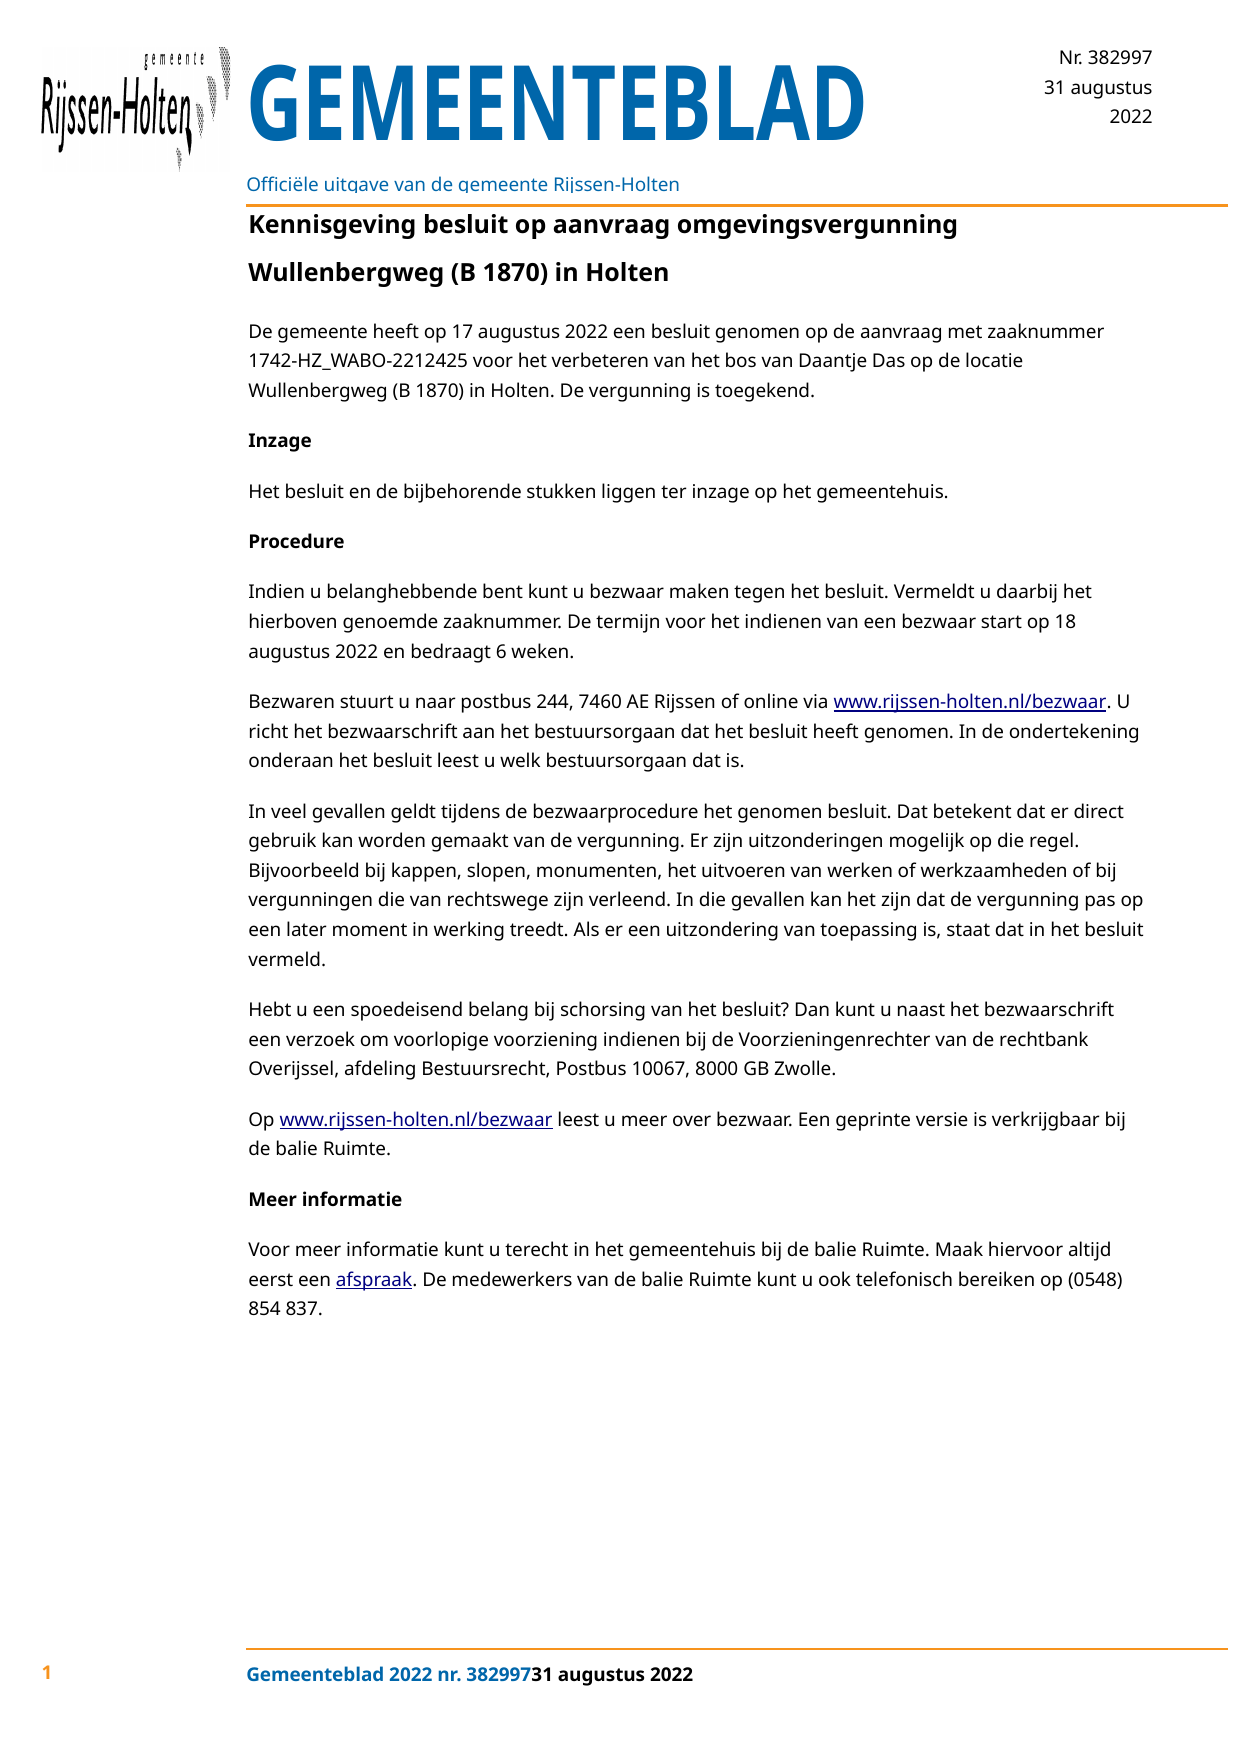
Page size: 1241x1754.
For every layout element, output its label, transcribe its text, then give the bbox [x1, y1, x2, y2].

text Voor meer informatie kunt u terecht in het gemeentehuis bij de balie Ruimte. Maak hiervoor altijd eerst een afspraak. De medewerkers van de balie Ruimte kunt u ook telefonisch bereiken op (0548) 854 837. [248, 1236, 1152, 1321]
text Op www.rijssen-holten.nl/bezwaar leest u meer over bezwaar. Een geprinte versie is verkrijgbaar bij de balie Ruimte. [248, 1106, 1152, 1161]
text Hebt u een spoedeisend belang bij schorsing van het besluit? Dan kunt u naast het bezwaarschrift een verzoek om voorlopige voorziening indienen bij de Voorzieningenrechter van de rechtbank Overijssel, afdeling Bestuursrecht, Postbus 10067, 8000 GB Zwolle. [248, 996, 1152, 1081]
text Kennisgeving besluit op aanvraag omgevingsvergunning Wullenbergweg (B 1870) in Holten [248, 207, 1152, 288]
text Inzage [248, 427, 1152, 453]
text Meer informatie [248, 1186, 1152, 1212]
text Procedure [248, 528, 1152, 554]
text Bezwaren stuurt u naar postbus 244, 7460 AE Rijssen of online via www.rijssen-holten.nl/bezwaar. U richt het bezwaarschrift aan het bestuursorgaan dat het besluit heeft genomen. In de ondertekening onderaan het besluit leest u welk bestuursorgaan dat is. [248, 688, 1152, 773]
text In veel gevallen geldt tijdens de bezwaarprocedure het genomen besluit. Dat betekent dat er direct gebruik kan worden gemaakt van de vergunning. Er zijn uitzonderingen mogelijk op die regel. Bijvoorbeeld bij kappen, slopen, monumenten, het uitvoeren van werken of werkzaamheden of bij vergunningen die van rechtswege zijn verleend. In die gevallen kan het zijn dat de vergunning pas op een later moment in werking treedt. Als er een uitzondering van toepassing is, staat dat in het besluit vermeld. [248, 798, 1152, 972]
text Het besluit en de bijbehorende stukken liggen ter inzage op het gemeentehuis. [248, 478, 1152, 504]
text Indien u belanghebbende bent kunt u bezwaar maken tegen het besluit. Vermeldt u daarbij het hierboven genoemde zaaknummer. De termijn voor het indienen van een bezwaar start op 18 augustus 2022 en bedraagt 6 weken. [248, 579, 1152, 664]
picture [41, 47, 231, 172]
text De gemeente heeft op 17 augustus 2022 een besluit genomen op de aanvraag met zaaknummer 1742-HZ_WABO-2212425 voor het verbeteren van het bos van Daantje Das op de locatie Wullenbergweg (B 1870) in Holten. De vergunning is toegekend. [248, 318, 1152, 403]
